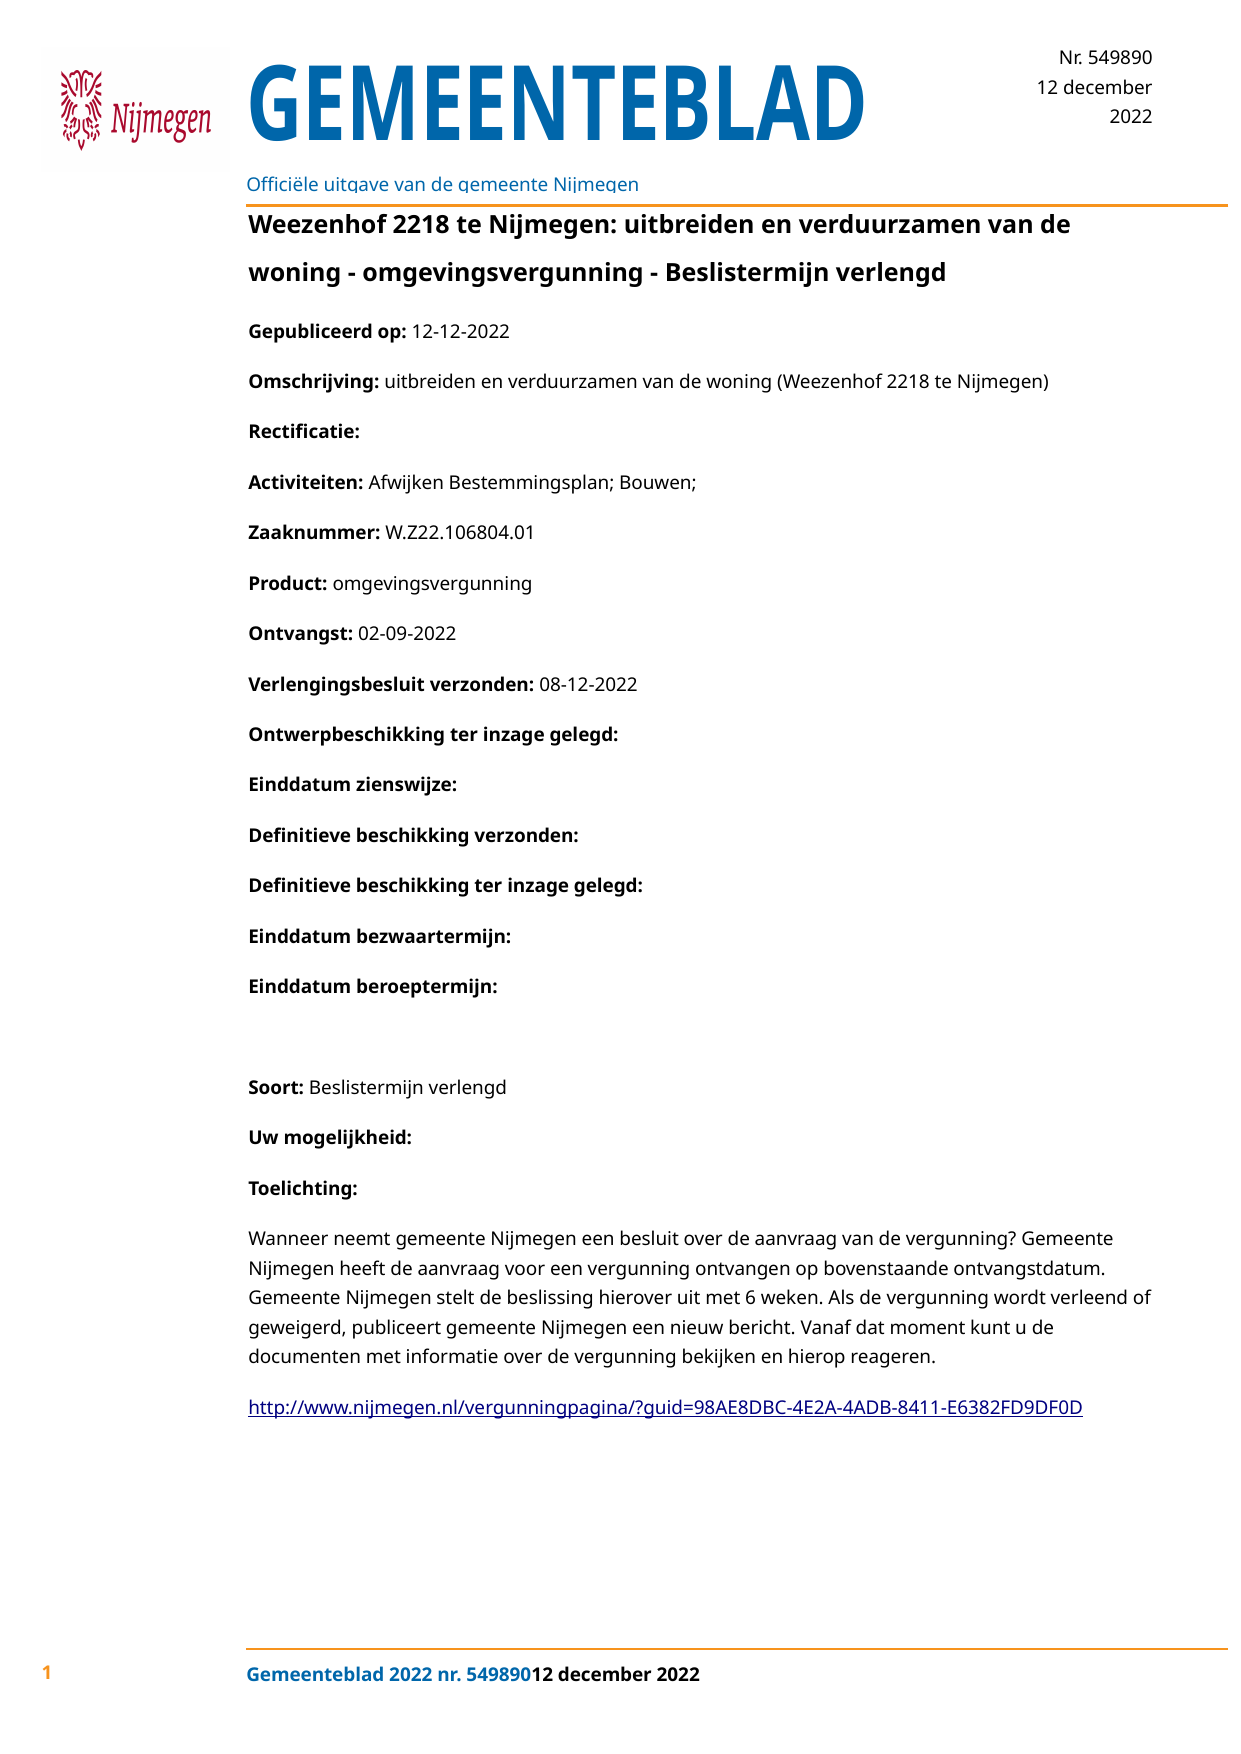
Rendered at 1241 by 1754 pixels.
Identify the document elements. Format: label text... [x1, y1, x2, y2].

text Omschrijving: uitbreiden en verduurzamen van de woning (Weezenhof 2218 te Nijmegen) [248, 368, 1152, 394]
text Ontwerpbeschikking ter inzage gelegd: [248, 721, 1152, 747]
text Einddatum zienswijze: [248, 772, 1152, 797]
text Activiteiten: Afwijken Bestemmingsplan; Bouwen; [248, 469, 1152, 495]
text Verlengingsbesluit verzonden: 08-12-2022 [248, 671, 1152, 697]
text Toelichting: [248, 1175, 1152, 1201]
text Einddatum beroeptermijn: [248, 973, 1152, 999]
text Uw mogelijkheid: [248, 1124, 1152, 1150]
text Definitieve beschikking ter inzage gelegd: [248, 872, 1152, 898]
text Gepubliceerd op: 12-12-2022 [248, 318, 1152, 344]
text http://www.nijmegen.nl/vergunningpagina/?guid=98AE8DBC-4E2A-4ADB-8411-E6382FD9DF0D [248, 1394, 1152, 1420]
text Rectificatie: [248, 419, 1152, 444]
text Zaaknummer: W.Z22.106804.01 [248, 519, 1152, 545]
text Product: omgevingsvergunning [248, 570, 1152, 596]
text Ontvangst: 02-09-2022 [248, 620, 1152, 646]
text Einddatum bezwaartermijn: [248, 923, 1152, 949]
text Soort: Beslistermijn verlengd [248, 1074, 1152, 1100]
picture [41, 47, 231, 172]
text Definitieve beschikking verzonden: [248, 822, 1152, 848]
text Weezenhof 2218 te Nijmegen: uitbreiden en verduurzamen van de woning - omgevingsvergunning - Beslistermijn verlengd [248, 207, 1152, 288]
text Wanneer neemt gemeente Nijmegen een besluit over de aanvraag van de vergunning? Gemeente Nijmegen heeft de aanvraag voor een vergunning ontvangen op bovenstaande ontvangstdatum. Gemeente Nijmegen stelt de beslissing hierover uit met 6 weken. Als de vergunning wordt verleend of geweigerd, publiceert gemeente Nijmegen een nieuw bericht. Vanaf dat moment kunt u de documenten met informatie over de vergunning bekijken en hierop reageren. [248, 1225, 1152, 1369]
